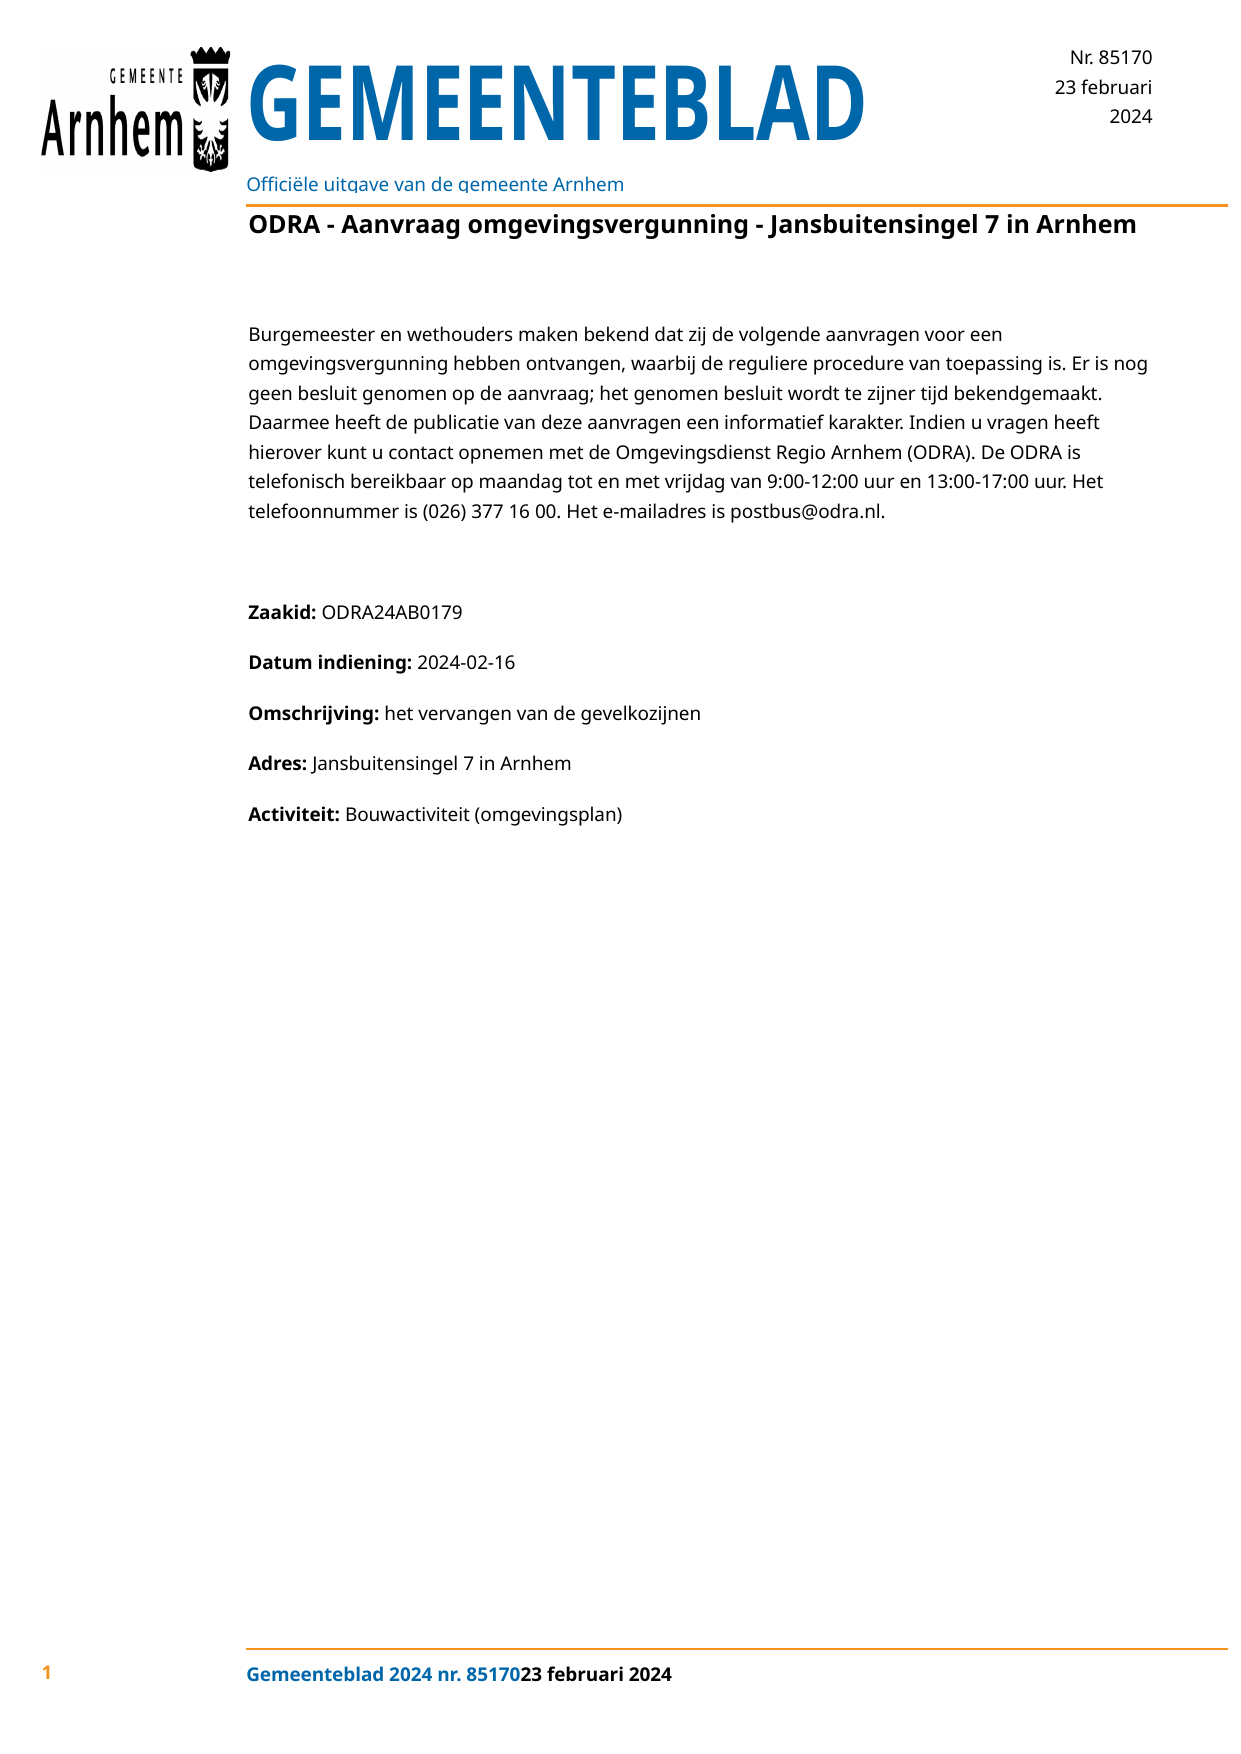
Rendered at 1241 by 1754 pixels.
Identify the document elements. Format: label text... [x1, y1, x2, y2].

text ODRA - Aanvraag omgevingsvergunning - Jansbuitensingel 7 in Arnhem [248, 207, 1152, 241]
text Omschrijving: het vervangen van de gevelkozijnen [248, 700, 1152, 726]
text Adres: Jansbuitensingel 7 in Arnhem [248, 750, 1152, 776]
text Zaakid: ODRA24AB0179 [248, 599, 1152, 625]
text Activiteit: Bouwactiviteit (omgevingsplan) [248, 801, 1152, 826]
text Burgemeester en wethouders maken bekend dat zij de volgende aanvragen voor een omgevingsvergunning hebben ontvangen, waarbij de reguliere procedure van toepassing is. Er is nog geen besluit genomen op de aanvraag; het genomen besluit wordt te zijner tijd bekendgemaakt. Daarmee heeft de publicatie van deze aanvragen een informatief karakter. Indien u vragen heeft hierover kunt u contact opnemen met de Omgevingsdienst Regio Arnhem (ODRA). De ODRA is telefonisch bereikbaar op maandag tot en met vrijdag van 9:00-12:00 uur en 13:00-17:00 uur. Het telefoonnummer is (026) 377 16 00. Het e-mailadres is postbus@odra.nl. [248, 321, 1152, 524]
picture [41, 47, 231, 172]
text Datum indiening: 2024-02-16 [248, 649, 1152, 675]
